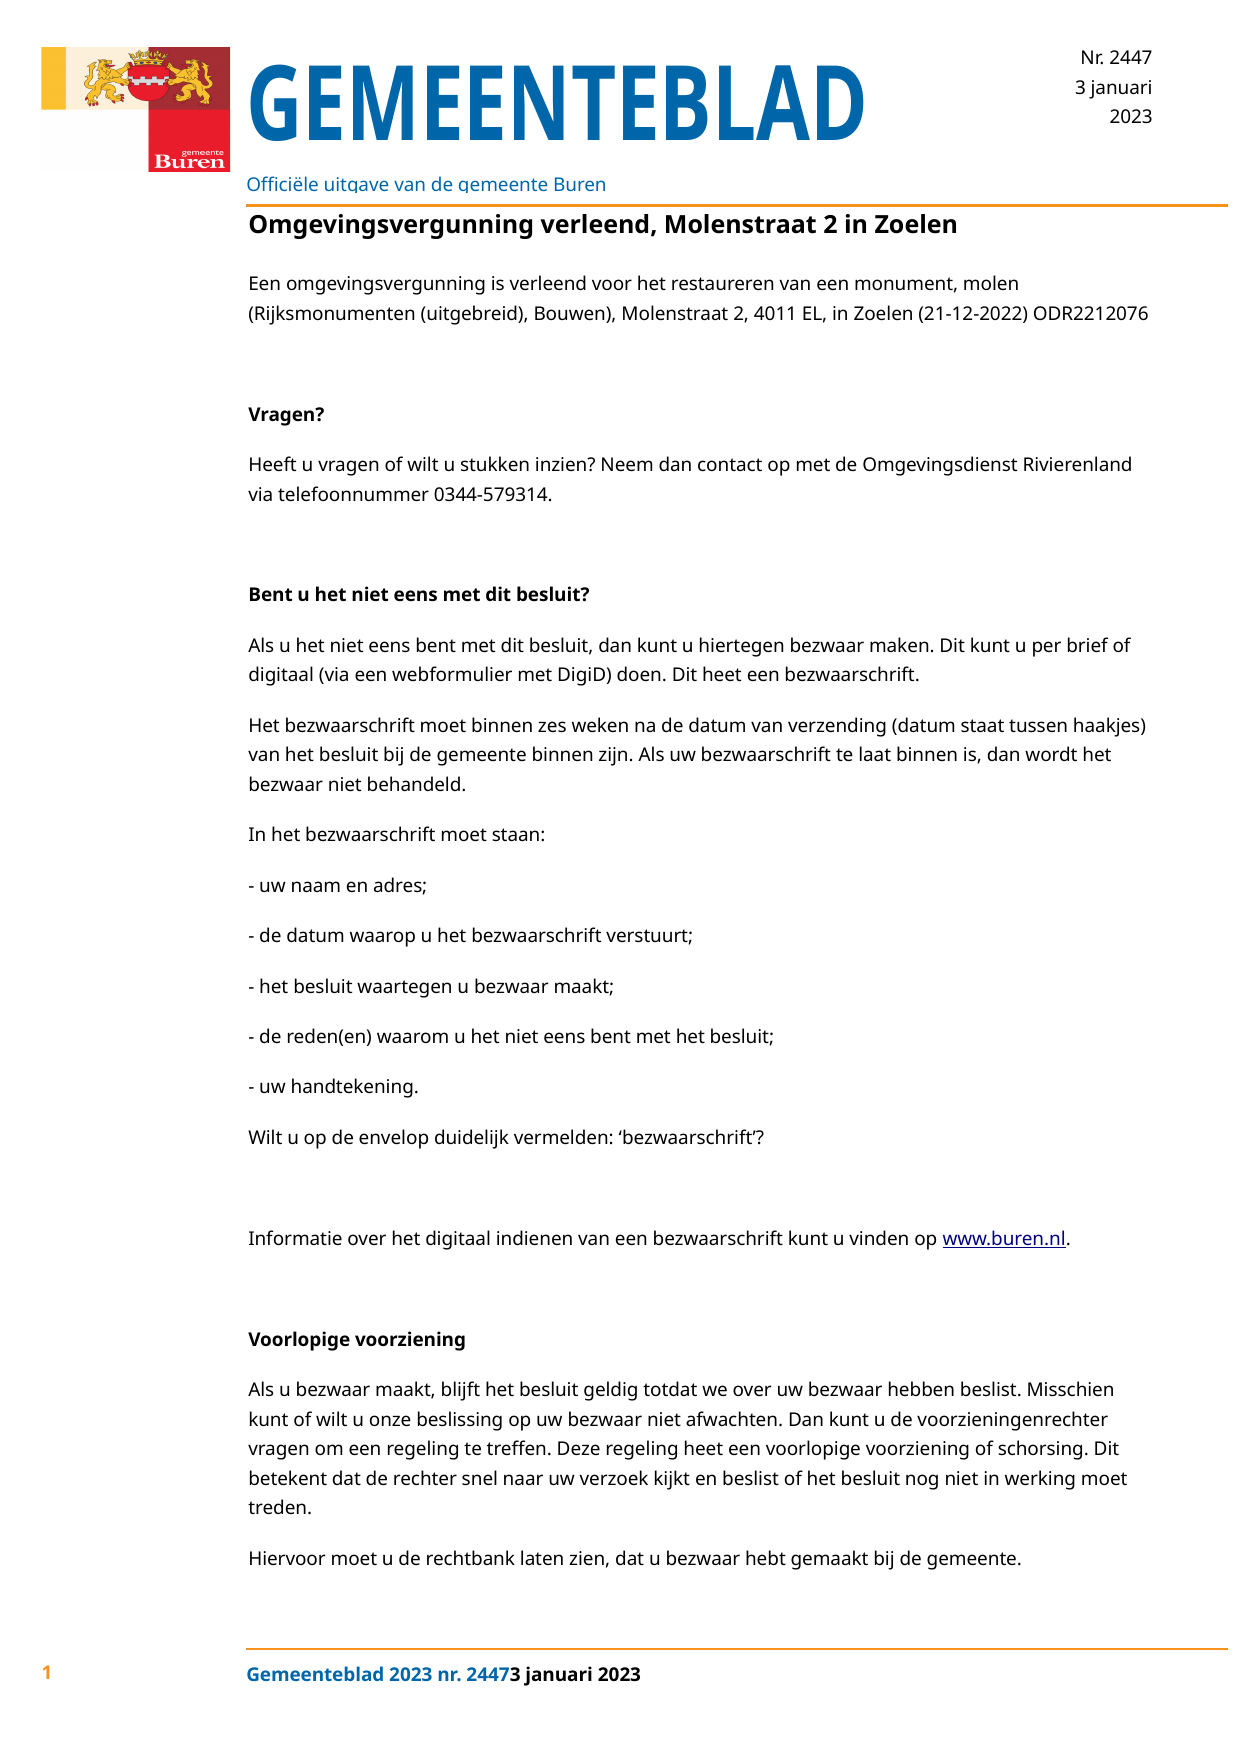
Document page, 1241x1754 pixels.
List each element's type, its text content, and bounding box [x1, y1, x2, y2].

text Bent u het niet eens met dit besluit? [248, 582, 1152, 607]
text Als u bezwaar maakt, blijft het besluit geldig totdat we over uw bezwaar hebben beslist. Misschien kunt of wilt u onze beslissing op uw bezwaar niet afwachten. Dan kunt u de voorzieningenrechter vragen om een regeling te treffen. Deze regeling heet een voorlopige voorziening of schorsing. Dit betekent dat de rechter snel naar uw verzoek kijkt en beslist of het besluit nog niet in werking moet treden. [248, 1376, 1152, 1520]
text Wilt u op de envelop duidelijk vermelden: ‘bezwaarschrift’? [248, 1124, 1152, 1150]
text Voorlopige voorziening [248, 1326, 1152, 1351]
text Een omgevingsvergunning is verleend voor het restaureren van een monument, molen (Rijksmonumenten (uitgebreid), Bouwen), Molenstraat 2, 4011 EL, in Zoelen (21-12-2022) ODR2212076 [248, 270, 1152, 326]
picture [41, 47, 231, 172]
text - uw naam en adres; [248, 872, 1152, 898]
text Hiervoor moet u de rechtbank laten zien, dat u bezwaar hebt gemaakt bij de gemeente. [248, 1545, 1152, 1571]
text - het besluit waartegen u bezwaar maakt; [248, 973, 1152, 998]
text Omgevingsvergunning verleend, Molenstraat 2 in Zoelen [248, 207, 1152, 241]
text Heeft u vragen of wilt u stukken inzien? Neem dan contact op met de Omgevingsdienst Rivierenland via telefoonnummer 0344-579314. [248, 451, 1152, 506]
text In het bezwaarschrift moet staan: [248, 822, 1152, 847]
text - de datum waarop u het bezwaarschrift verstuurt; [248, 922, 1152, 948]
text Vragen? [248, 401, 1152, 426]
text - uw handtekening. [248, 1074, 1152, 1099]
text Als u het niet eens bent met dit besluit, dan kunt u hiertegen bezwaar maken. Dit kunt u per brief of digitaal (via een webformulier met DigiD) doen. Dit heet een bezwaarschrift. [248, 632, 1152, 687]
text - de reden(en) waarom u het niet eens bent met het besluit; [248, 1023, 1152, 1049]
text Informatie over het digitaal indienen van een bezwaarschrift kunt u vinden op www.buren.nl. [248, 1225, 1152, 1251]
text Het bezwaarschrift moet binnen zes weken na de datum van verzending (datum staat tussen haakjes) van het besluit bij de gemeente binnen zijn. Als uw bezwaarschrift te laat binnen is, dan wordt het bezwaar niet behandeld. [248, 712, 1152, 797]
